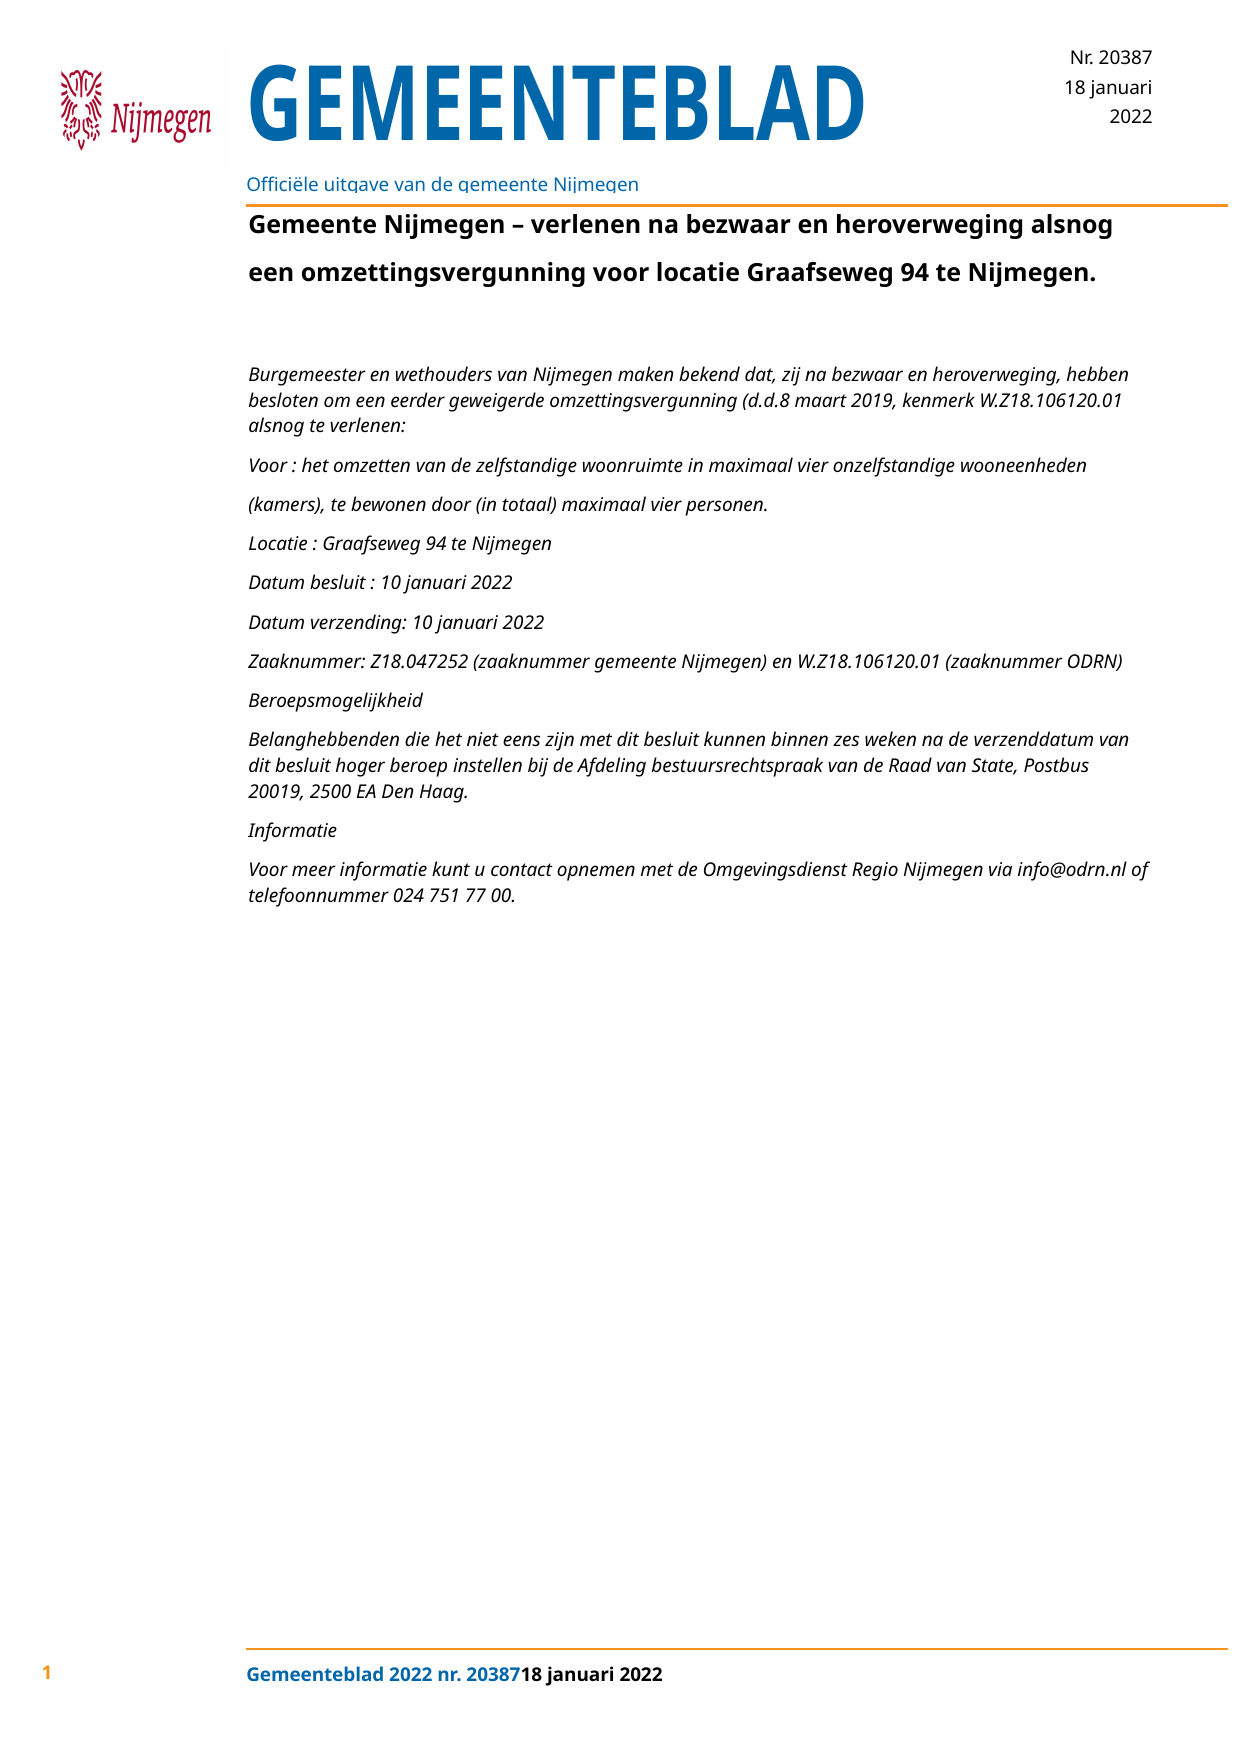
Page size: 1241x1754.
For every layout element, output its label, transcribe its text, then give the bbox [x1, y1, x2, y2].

text Voor : het omzetten van de zelfstandige woonruimte in maximaal vier onzelfstandige wooneenheden [248, 452, 1152, 477]
text Locatie : Graafseweg 94 te Nijmegen [248, 530, 1152, 556]
text Informatie [248, 817, 1152, 843]
text Gemeente Nijmegen – verlenen na bezwaar en heroverweging alsnog een omzettingsvergunning voor locatie Graafseweg 94 te Nijmegen. [248, 207, 1152, 288]
text (kamers), te bewonen door (in totaal) maximaal vier personen. [248, 491, 1152, 517]
picture [41, 47, 231, 172]
text Voor meer informatie kunt u contact opnemen met de Omgevingsdienst Regio Nijmegen via info@odrn.nl of telefoonnummer 024 751 77 00. [248, 857, 1152, 908]
text Burgemeester en wethouders van Nijmegen maken bekend dat, zij na bezwaar en heroverweging, hebben besloten om een eerder geweigerde omzettingsvergunning (d.d.8 maart 2019, kenmerk W.Z18.106120.01 alsnog te verlenen: [248, 361, 1152, 438]
text Belanghebbenden die het niet eens zijn met dit besluit kunnen binnen zes weken na de verzenddatum van dit besluit hoger beroep instellen bij de Afdeling bestuursrechtspraak van de Raad van State, Postbus 20019, 2500 EA Den Haag. [248, 727, 1152, 804]
text Beroepsmogelijkheid [248, 687, 1152, 713]
text Datum besluit : 10 januari 2022 [248, 569, 1152, 595]
text Zaaknummer: Z18.047252 (zaaknummer gemeente Nijmegen) en W.Z18.106120.01 (zaaknummer ODRN) [248, 648, 1152, 674]
text Datum verzending: 10 januari 2022 [248, 609, 1152, 634]
